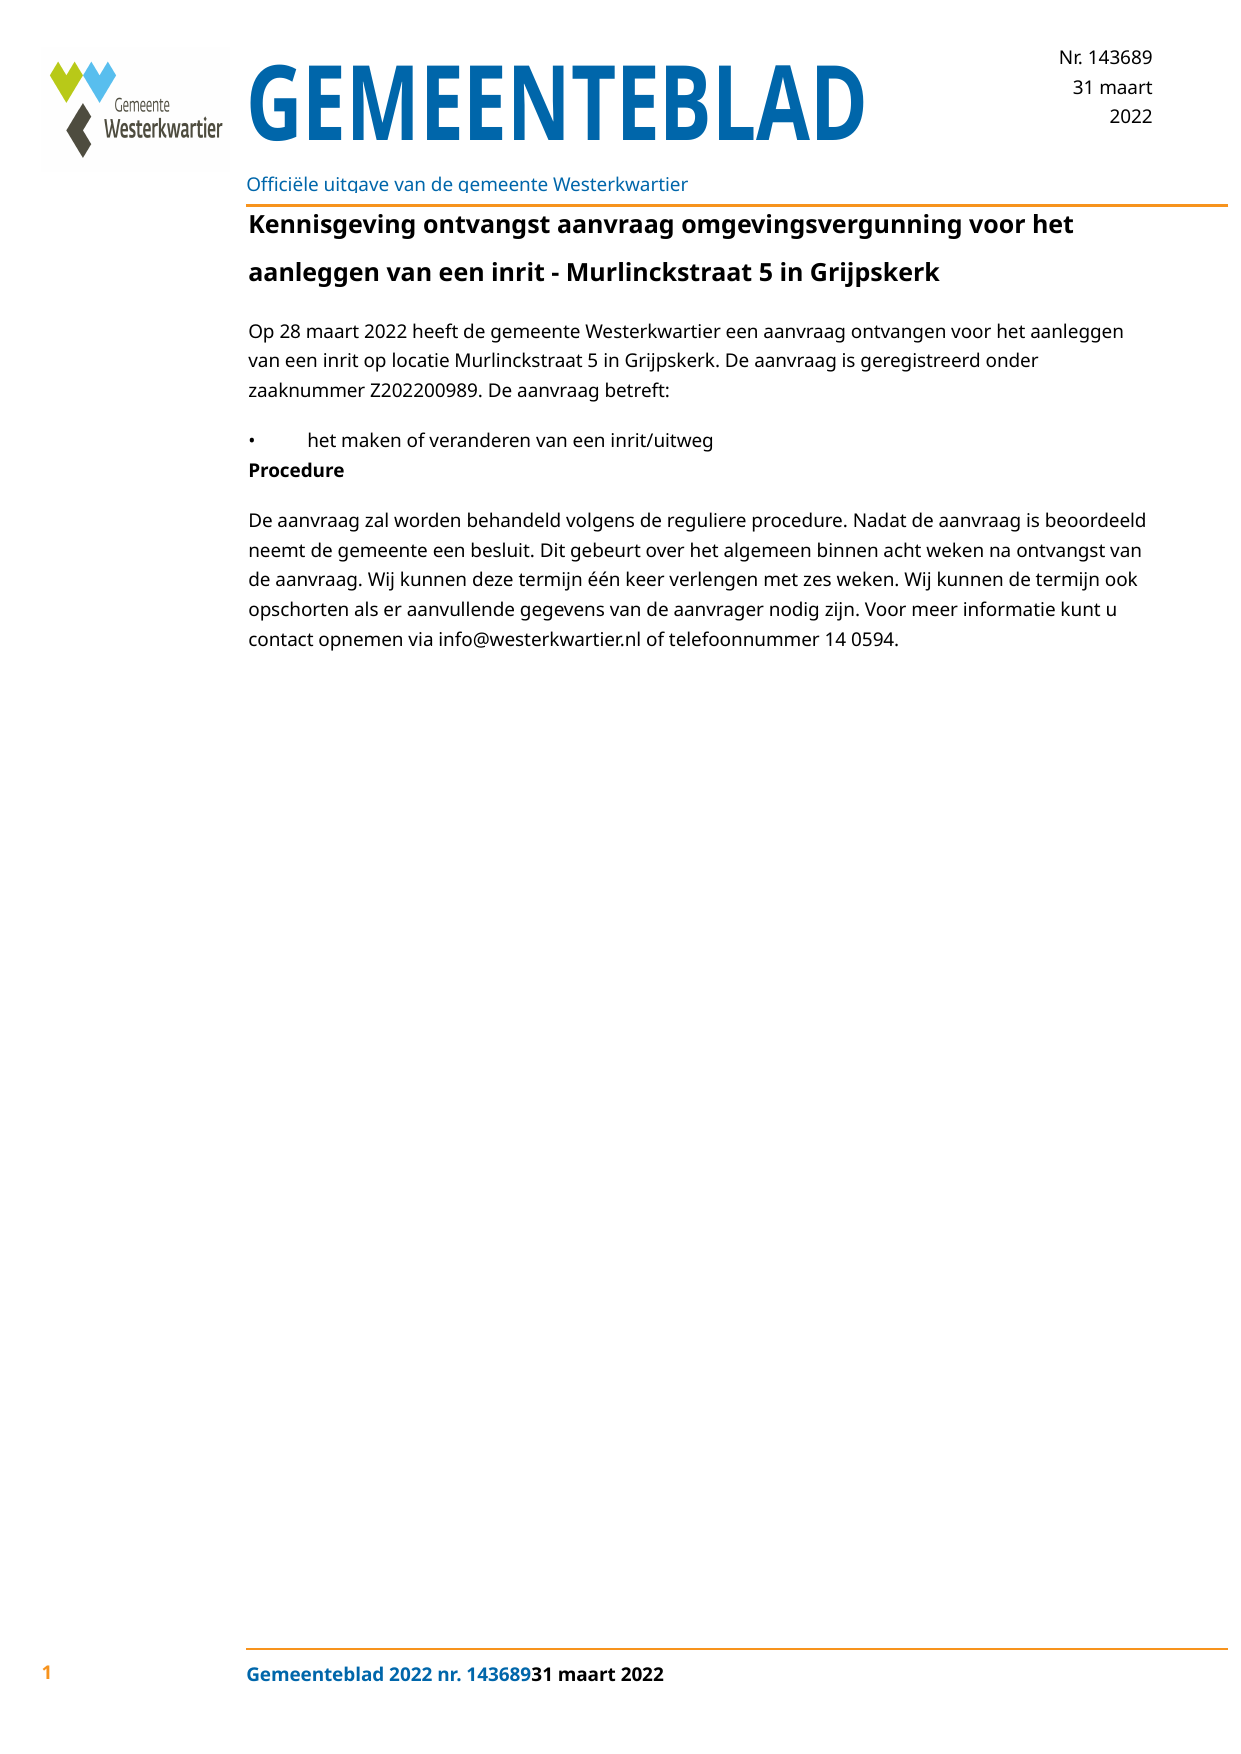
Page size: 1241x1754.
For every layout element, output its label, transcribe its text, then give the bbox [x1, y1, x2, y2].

list het maken of veranderen van een inrit/uitweg [248, 427, 1152, 453]
picture [41, 47, 231, 172]
text Op 28 maart 2022 heeft de gemeente Westerkwartier een aanvraag ontvangen voor het aanleggen van een inrit op locatie Murlinckstraat 5 in Grijpskerk. De aanvraag is geregistreerd onder zaaknummer Z202200989. De aanvraag betreft: [248, 318, 1152, 403]
text Kennisgeving ontvangst aanvraag omgevingsvergunning voor het aanleggen van een inrit - Murlinckstraat 5 in Grijpskerk [248, 207, 1152, 288]
text De aanvraag zal worden behandeld volgens de reguliere procedure. Nadat de aanvraag is beoordeeld neemt de gemeente een besluit. Dit gebeurt over het algemeen binnen acht weken na ontvangst van de aanvraag. Wij kunnen deze termijn één keer verlengen met zes weken. Wij kunnen de termijn ook opschorten als er aanvullende gegevens van de aanvrager nodig zijn. Voor meer informatie kunt u contact opnemen via info@westerkwartier.nl of telefoonnummer 14 0594. [248, 507, 1152, 652]
text Procedure [248, 457, 1152, 483]
